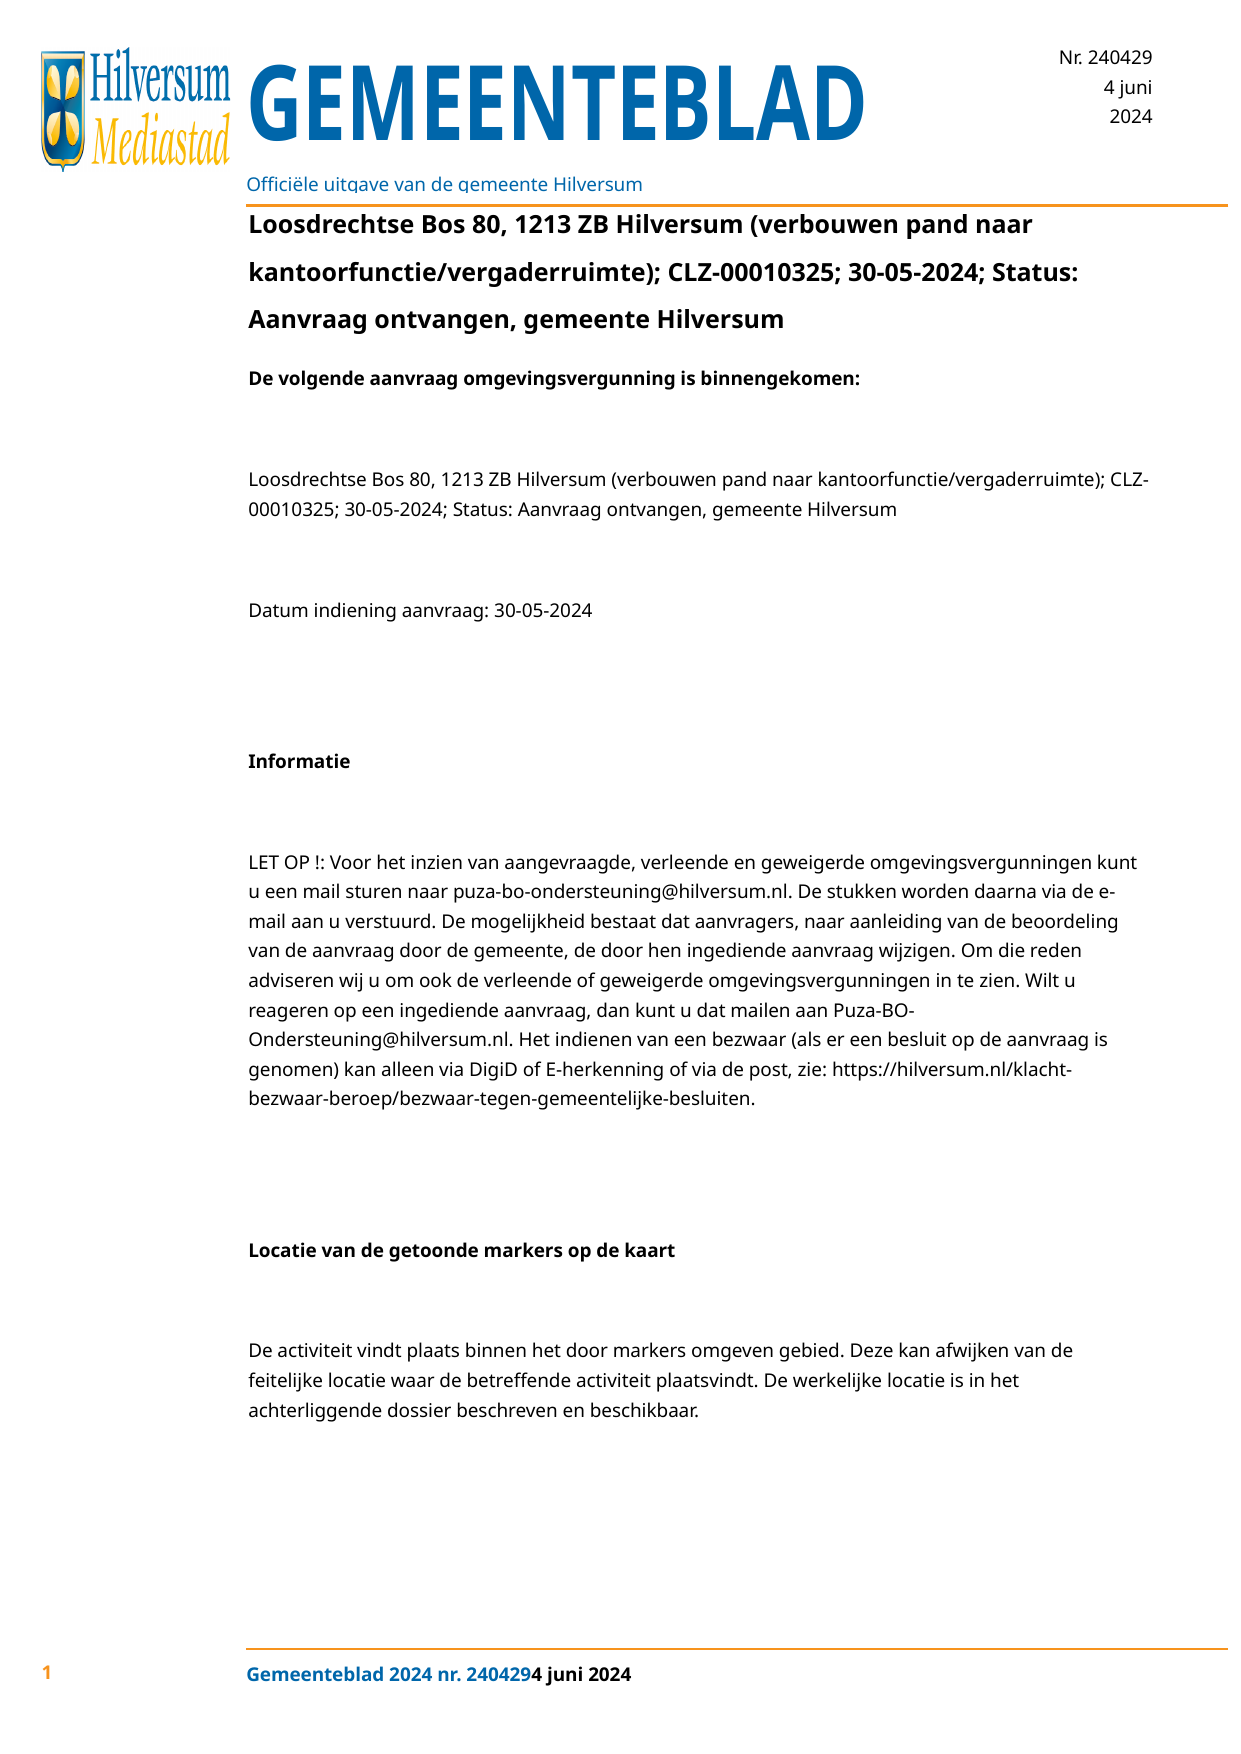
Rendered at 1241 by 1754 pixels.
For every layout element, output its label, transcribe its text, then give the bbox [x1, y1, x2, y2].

text Informatie [248, 748, 1152, 774]
text De volgende aanvraag omgevingsvergunning is binnengekomen: [248, 366, 1152, 391]
text Loosdrechtse Bos 80, 1213 ZB Hilversum (verbouwen pand naar kantoorfunctie/vergaderruimte); CLZ-00010325; 30-05-2024; Status: Aanvraag ontvangen, gemeente Hilversum [248, 466, 1152, 522]
picture [41, 47, 231, 172]
text Locatie van de getoonde markers op de kaart [248, 1237, 1152, 1262]
text De activiteit vindt plaats binnen het door markers omgeven gebied. Deze kan afwijken van de feitelijke locatie waar de betreffende activiteit plaatsvindt. De werkelijke locatie is in het achterliggende dossier beschreven en beschikbaar. [248, 1338, 1152, 1422]
text Loosdrechtse Bos 80, 1213 ZB Hilversum (verbouwen pand naar kantoorfunctie/vergaderruimte); CLZ-00010325; 30-05-2024; Status: Aanvraag ontvangen, gemeente Hilversum [248, 207, 1152, 336]
text LET OP !: Voor het inzien van aangevraagde, verleende en geweigerde omgevingsvergunningen kunt u een mail sturen naar puza-bo-ondersteuning@hilversum.nl. De stukken worden daarna via de e-mail aan u verstuurd. De mogelijkheid bestaat dat aanvragers, naar aanleiding van de beoordeling van de aanvraag door de gemeente, de door hen ingediende aanvraag wijzigen. Om die reden adviseren wij u om ook de verleende of geweigerde omgevingsvergunningen in te zien. Wilt u reageren op een ingediende aanvraag, dan kunt u dat mailen aan Puza-BO-Ondersteuning@hilversum.nl. Het indienen van een bezwaar (als er een besluit op de aanvraag is genomen) kan alleen via DigiD of E-herkenning of via de post, zie: https://hilversum.nl/klacht-bezwaar-beroep/bezwaar-tegen-gemeentelijke-besluiten. [248, 849, 1152, 1111]
text Datum indiening aanvraag: 30-05-2024 [248, 597, 1152, 622]
